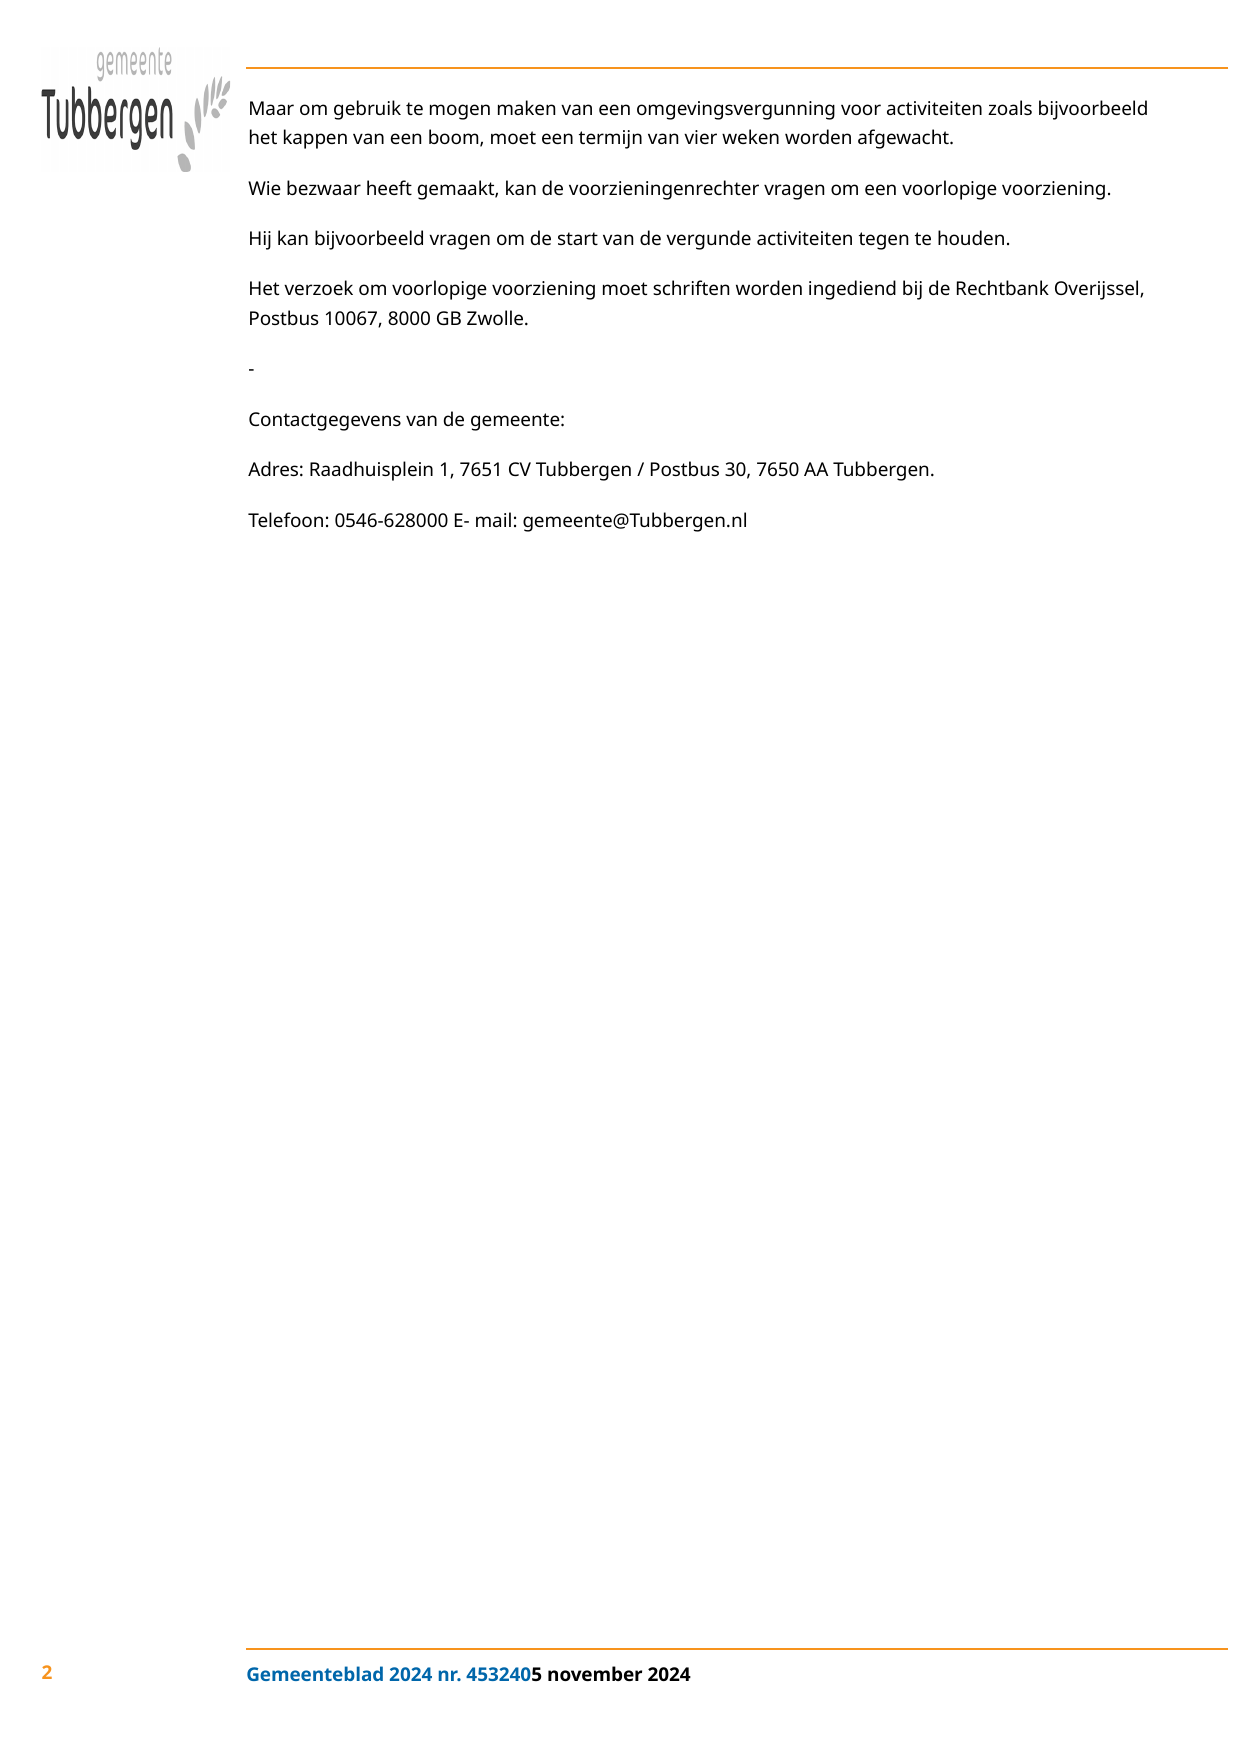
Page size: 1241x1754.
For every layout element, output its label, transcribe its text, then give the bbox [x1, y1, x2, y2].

text Hij kan bijvoorbeeld vragen om de start van de vergunde activiteiten tegen te houden. [248, 225, 1152, 251]
text Telefoon: 0546-628000 E- mail: gemeente@Tubbergen.nl [248, 507, 1152, 533]
text Wie bezwaar heeft gemaakt, kan de voorzieningenrechter vragen om een voorlopige voorziening. [248, 175, 1152, 201]
text Maar om gebruik te mogen maken van een omgevingsvergunning voor activiteiten zoals bijvoorbeeld het kappen van een boom, moet een termijn van vier weken worden afgewacht. [248, 95, 1152, 150]
text Het verzoek om voorlopige voorziening moet schriften worden ingediend bij de Rechtbank Overijssel, Postbus 10067, 8000 GB Zwolle. [248, 276, 1152, 331]
text Adres: Raadhuisplein 1, 7651 CV Tubbergen / Postbus 30, 7650 AA Tubbergen. [248, 456, 1152, 482]
text Contactgegevens van de gemeente: [248, 406, 1152, 432]
picture [41, 47, 231, 172]
text - [248, 356, 1152, 381]
